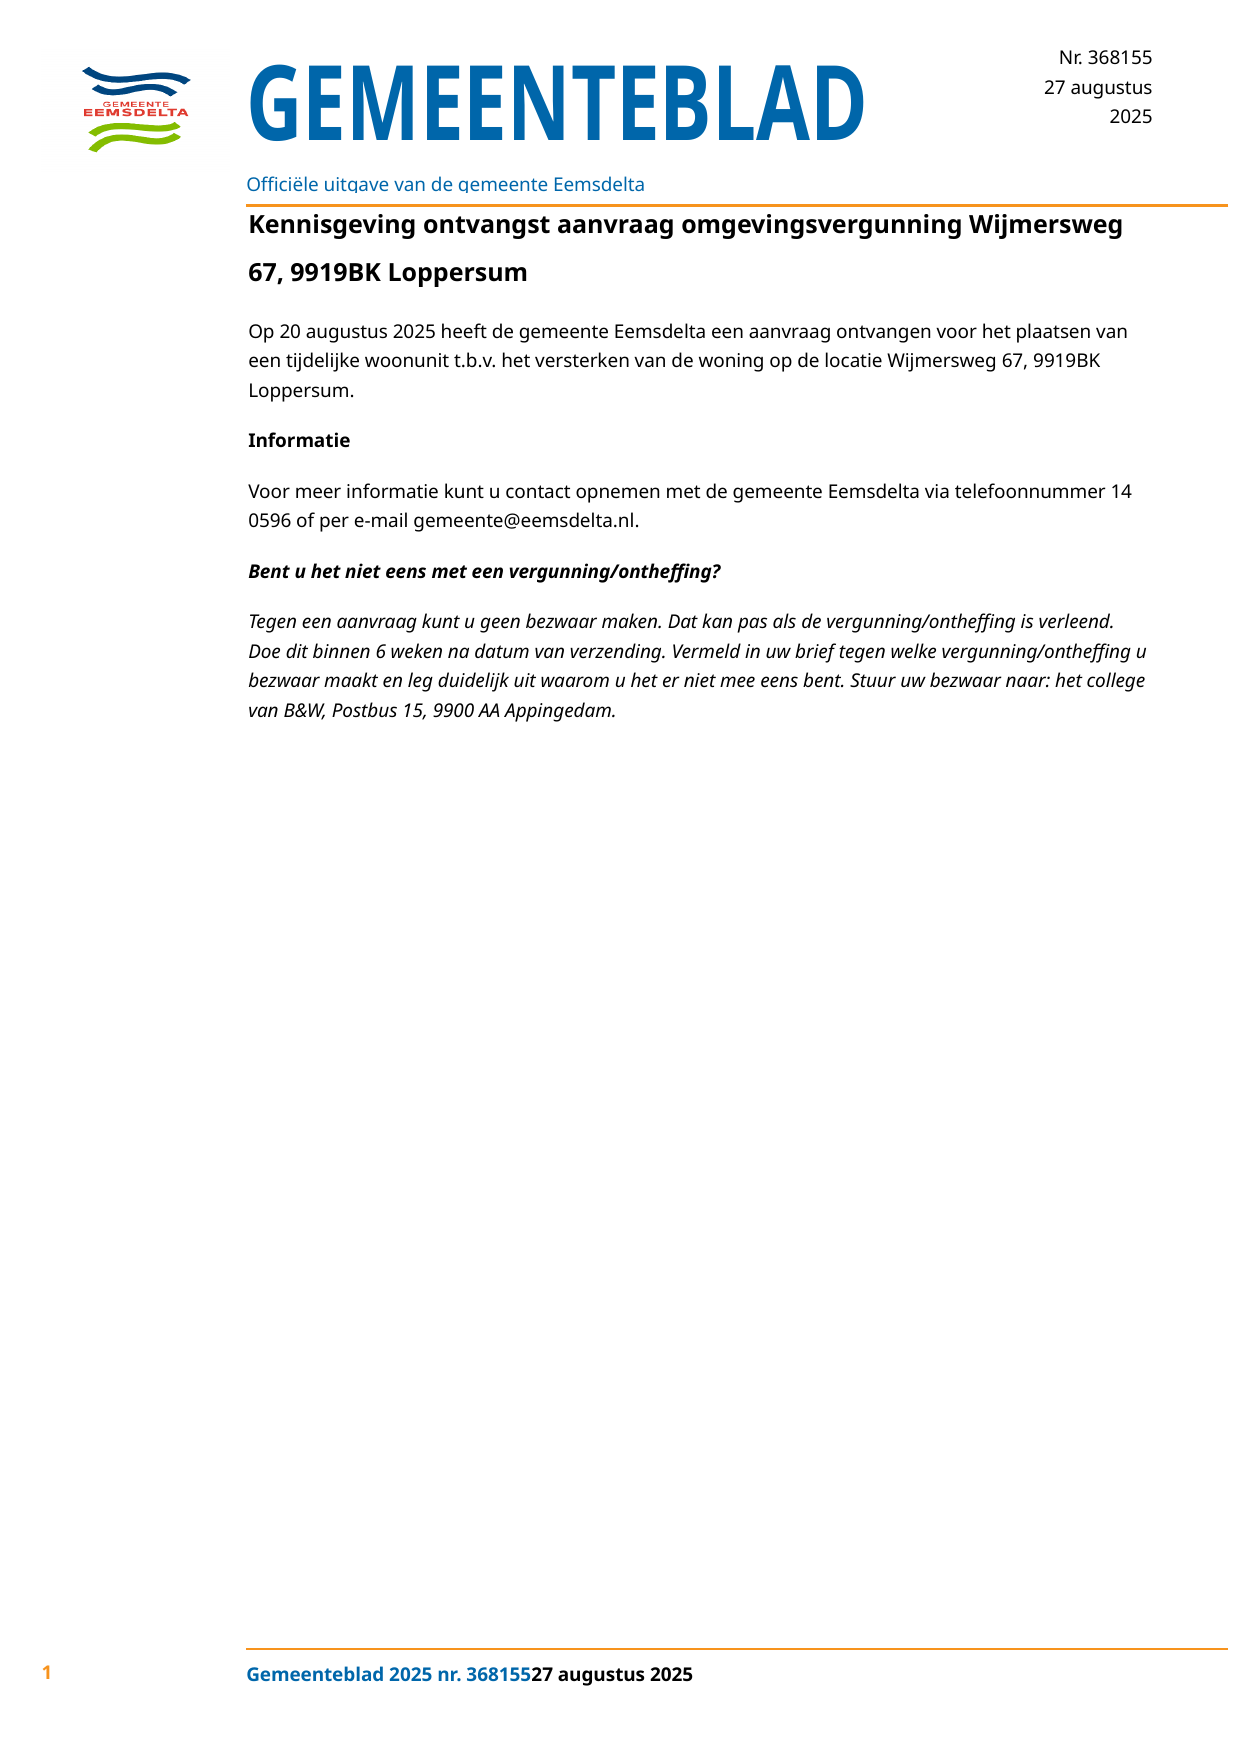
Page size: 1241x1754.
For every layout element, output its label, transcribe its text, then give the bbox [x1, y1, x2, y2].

picture [41, 47, 231, 172]
text Voor meer informatie kunt u contact opnemen met de gemeente Eemsdelta via telefoonnummer 14 0596 of per e-mail gemeente@eemsdelta.nl. [248, 478, 1152, 533]
text Tegen een aanvraag kunt u geen bezwaar maken. Dat kan pas als de vergunning/ontheffing is verleend. Doe dit binnen 6 weken na datum van verzending. Vermeld in uw brief tegen welke vergunning/ontheffing u bezwaar maakt en leg duidelijk uit waarom u het er niet mee eens bent. Stuur uw bezwaar naar: het college van B&W, Postbus 15, 9900 AA Appingedam. [248, 608, 1152, 723]
text Kennisgeving ontvangst aanvraag omgevingsvergunning Wijmersweg 67, 9919BK Loppersum [248, 207, 1152, 288]
text Informatie [248, 427, 1152, 453]
text Bent u het niet eens met een vergunning/ontheffing? [248, 558, 1152, 584]
text Op 20 augustus 2025 heeft de gemeente Eemsdelta een aanvraag ontvangen voor het plaatsen van een tijdelijke woonunit t.b.v. het versterken van de woning op de locatie Wijmersweg 67, 9919BK Loppersum. [248, 318, 1152, 403]
